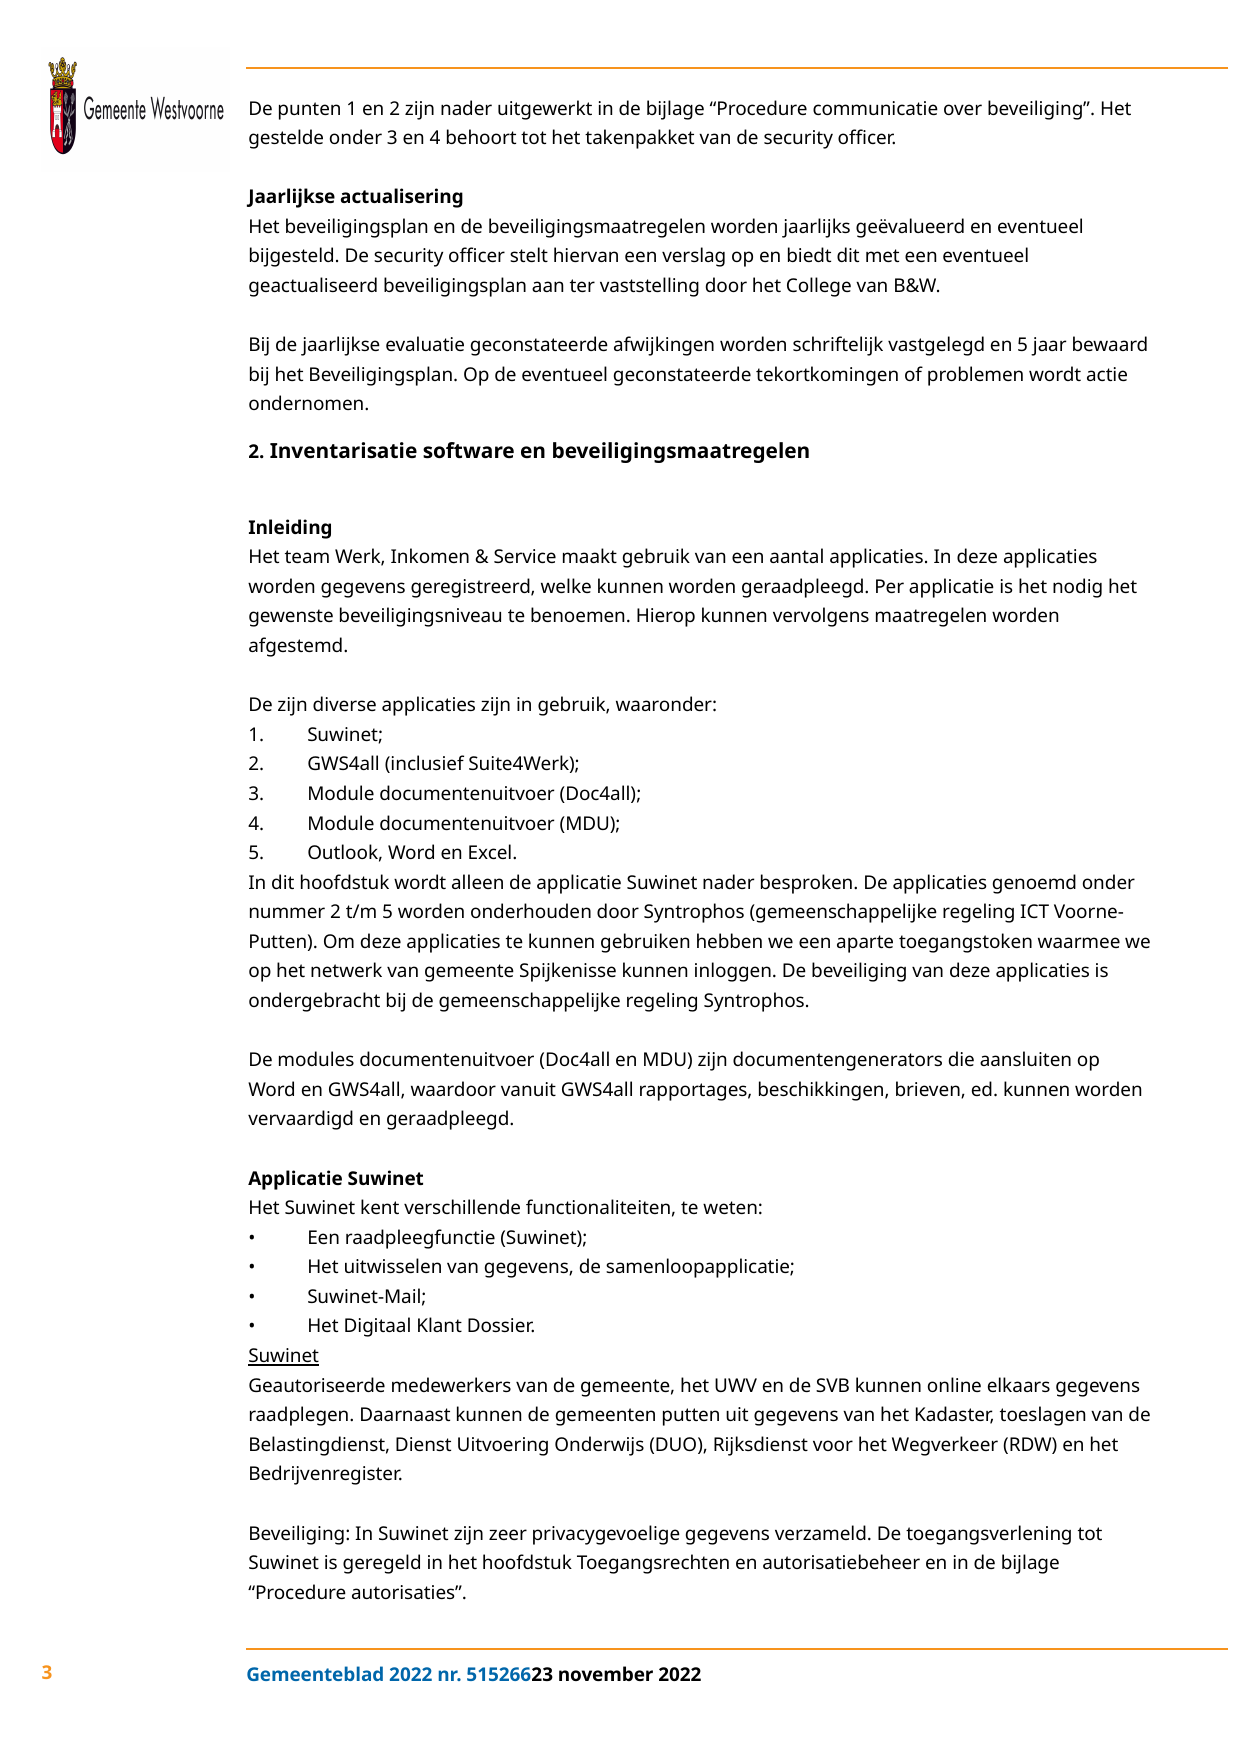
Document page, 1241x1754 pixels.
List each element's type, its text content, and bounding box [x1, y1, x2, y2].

list Outlook, Word en Excel. [248, 839, 1152, 865]
text Suwinet [248, 1342, 1152, 1368]
text Het Suwinet kent verschillende functionaliteiten, te weten: [248, 1194, 1152, 1220]
list Suwinet-Mail; [248, 1283, 1152, 1309]
list Het Digitaal Klant Dossier. [248, 1313, 1152, 1338]
picture [41, 47, 231, 172]
text De zijn diverse applicaties zijn in gebruik, waaronder: [248, 691, 1152, 717]
text Beveiliging: In Suwinet zijn zeer privacygevoelige gegevens verzameld. De toegangsverlening tot Suwinet is geregeld in het hoofdstuk Toegangsrechten en autorisatiebeheer en in de bijlage “Procedure autorisaties”. [248, 1520, 1152, 1605]
text De punten 1 en 2 zijn nader uitgewerkt in de bijlage “Procedure communicatie over beveiliging”. Het gestelde onder 3 en 4 behoort tot het takenpakket van de security officer. [248, 95, 1152, 150]
text Applicatie Suwinet [248, 1165, 1152, 1191]
list GWS4all (inclusief Suite4Werk); [248, 751, 1152, 776]
text Het beveiligingsplan en de beveiligingsmaatregelen worden jaarlijks geëvalueerd en eventueel bijgesteld. De security officer stelt hiervan een verslag op en biedt dit met een eventueel geactualiseerd beveiligingsplan aan ter vaststelling door het College van B&W. [248, 213, 1152, 298]
text 2. Inventarisatie software en beveiligingsmaatregelen [248, 436, 1152, 465]
text In dit hoofdstuk wordt alleen de applicatie Suwinet nader besproken. De applicaties genoemd onder nummer 2 t/m 5 worden onderhouden door Syntrophos (gemeenschappelijke regeling ICT Voorne-Putten). Om deze applicaties te kunnen gebruiken hebben we een aparte toegangstoken waarmee we op het netwerk van gemeente Spijkenisse kunnen inloggen. De beveiliging van deze applicaties is ondergebracht bij de gemeenschappelijke regeling Syntrophos. [248, 869, 1152, 1013]
list Een raadpleegfunctie (Suwinet); [248, 1224, 1152, 1250]
text Bij de jaarlijkse evaluatie geconstateerde afwijkingen worden schriftelijk vastgelegd en 5 jaar bewaard bij het Beveiligingsplan. Op de eventueel geconstateerde tekortkomingen of problemen wordt actie ondernomen. [248, 331, 1152, 416]
text Jaarlijkse actualisering [248, 183, 1152, 209]
list Module documentenuitvoer (Doc4all); [248, 780, 1152, 806]
list Suwinet; [248, 721, 1152, 747]
list Het uitwisselen van gegevens, de samenloopapplicatie; [248, 1253, 1152, 1279]
list Module documentenuitvoer (MDU); [248, 810, 1152, 836]
text Het team Werk, Inkomen & Service maakt gebruik van een aantal applicaties. In deze applicaties worden gegevens geregistreerd, welke kunnen worden geraadpleegd. Per applicatie is het nodig het gewenste beveiligingsniveau te benoemen. Hierop kunnen vervolgens maatregelen worden afgestemd. [248, 543, 1152, 658]
text De modules documentenuitvoer (Doc4all en MDU) zijn documentengenerators die aansluiten op Word en GWS4all, waardoor vanuit GWS4all rapportages, beschikkingen, brieven, ed. kunnen worden vervaardigd en geraadpleegd. [248, 1046, 1152, 1131]
text Inleiding [248, 514, 1152, 540]
text Geautoriseerde medewerkers van de gemeente, het UWV en de SVB kunnen online elkaars gegevens raadplegen. Daarnaast kunnen de gemeenten putten uit gegevens van het Kadaster, toeslagen van de Belastingdienst, Dienst Uitvoering Onderwijs (DUO), Rijksdienst voor het Wegverkeer (RDW) en het Bedrijvenregister. [248, 1372, 1152, 1486]
